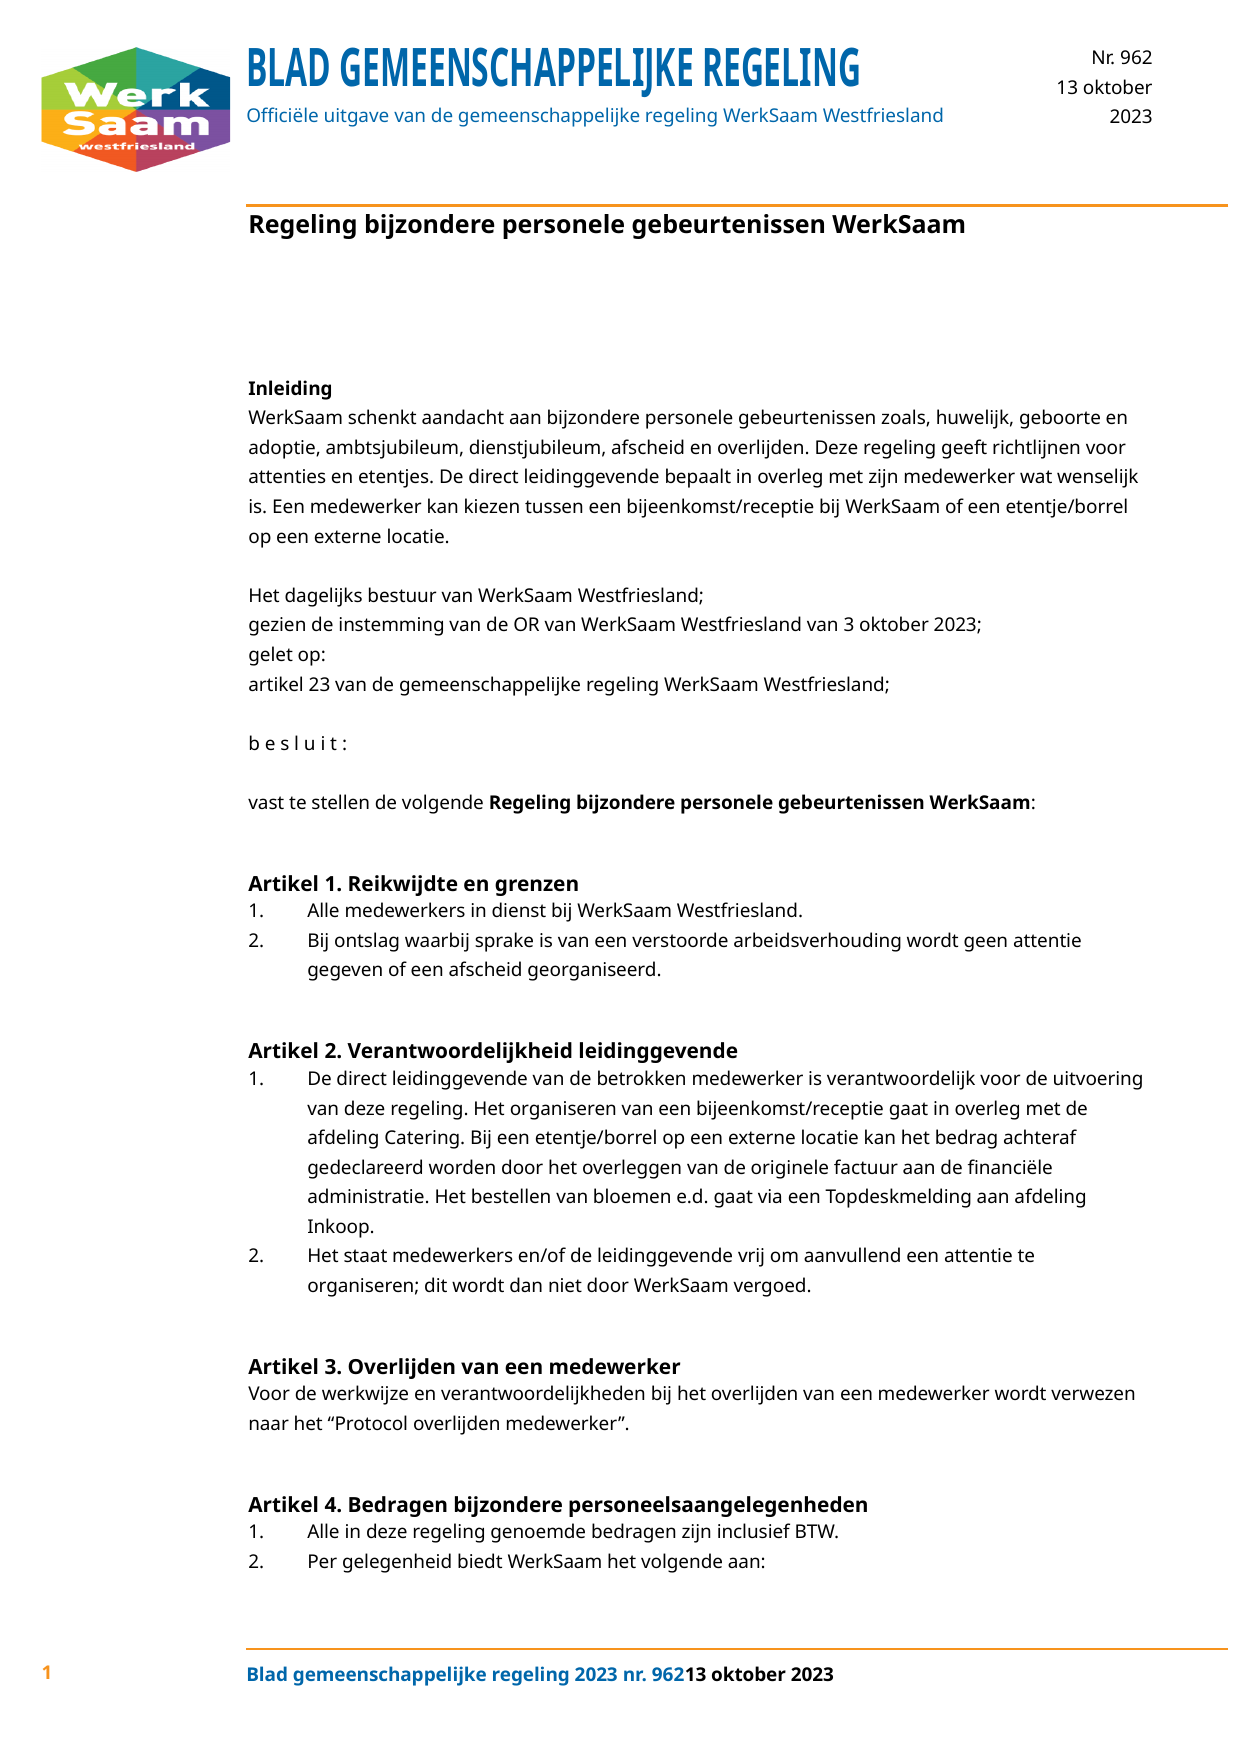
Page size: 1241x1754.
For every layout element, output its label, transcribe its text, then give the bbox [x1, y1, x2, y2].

list Per gelegenheid biedt WerkSaam het volgende aan: [248, 1548, 1152, 1574]
text Het dagelijks bestuur van WerkSaam Westfriesland; [248, 582, 1152, 608]
list De direct leidinggevende van de betrokken medewerker is verantwoordelijk voor de uitvoering van deze regeling. Het organiseren van een bijeenkomst/receptie gaat in overleg met de afdeling Catering. Bij een etentje/borrel op een externe locatie kan het bedrag achteraf gedeclareerd worden door het overleggen van de originele factuur aan de financiële administratie. Het bestellen van bloemen e.d. gaat via een Topdeskmelding aan afdeling Inkoop. [248, 1065, 1152, 1239]
text WerkSaam schenkt aandacht aan bijzondere personele gebeurtenissen zoals, huwelijk, geboorte en adoptie, ambtsjubileum, dienstjubileum, afscheid en overlijden. Deze regeling geeft richtlijnen voor attenties en etentjes. De direct leidinggevende bepaalt in overleg met zijn medewerker wat wenselijk is. Een medewerker kan kiezen tussen een bijeenkomst/receptie bij WerkSaam of een etentje/borrel op een externe locatie. [248, 404, 1152, 548]
text gelet op: [248, 641, 1152, 667]
text Artikel 3. Overlijden van een medewerker [248, 1352, 1152, 1381]
picture [41, 47, 231, 172]
text b e s l u i t : [248, 730, 1152, 756]
text artikel 23 van de gemeenschappelijke regeling WerkSaam Westfriesland; [248, 671, 1152, 696]
text Artikel 1. Reikwijdte en grenzen [248, 869, 1152, 897]
text Artikel 4. Bedragen bijzondere personeelsaangelegenheden [248, 1490, 1152, 1519]
list Het staat medewerkers en/of de leidinggevende vrij om aanvullend een attentie te organiseren; dit wordt dan niet door WerkSaam vergoed. [248, 1243, 1152, 1298]
text Voor de werkwijze en verantwoordelijkheden bij het overlijden van een medewerker wordt verwezen naar het “Protocol overlijden medewerker”. [248, 1381, 1152, 1436]
text Regeling bijzondere personele gebeurtenissen WerkSaam [248, 207, 1152, 241]
text gezien de instemming van de OR van WerkSaam Westfriesland van 3 oktober 2023; [248, 612, 1152, 637]
list Bij ontslag waarbij sprake is van een verstoorde arbeidsverhouding wordt geen attentie gegeven of een afscheid georganiseerd. [248, 927, 1152, 982]
text Artikel 2. Verantwoordelijkheid leidinggevende [248, 1037, 1152, 1065]
text Inleiding [248, 375, 1152, 401]
text vast te stellen de volgende Regeling bijzondere personele gebeurtenissen WerkSaam: [248, 789, 1152, 815]
list Alle medewerkers in dienst bij WerkSaam Westfriesland. [248, 897, 1152, 923]
list Alle in deze regeling genoemde bedragen zijn inclusief BTW. [248, 1519, 1152, 1544]
